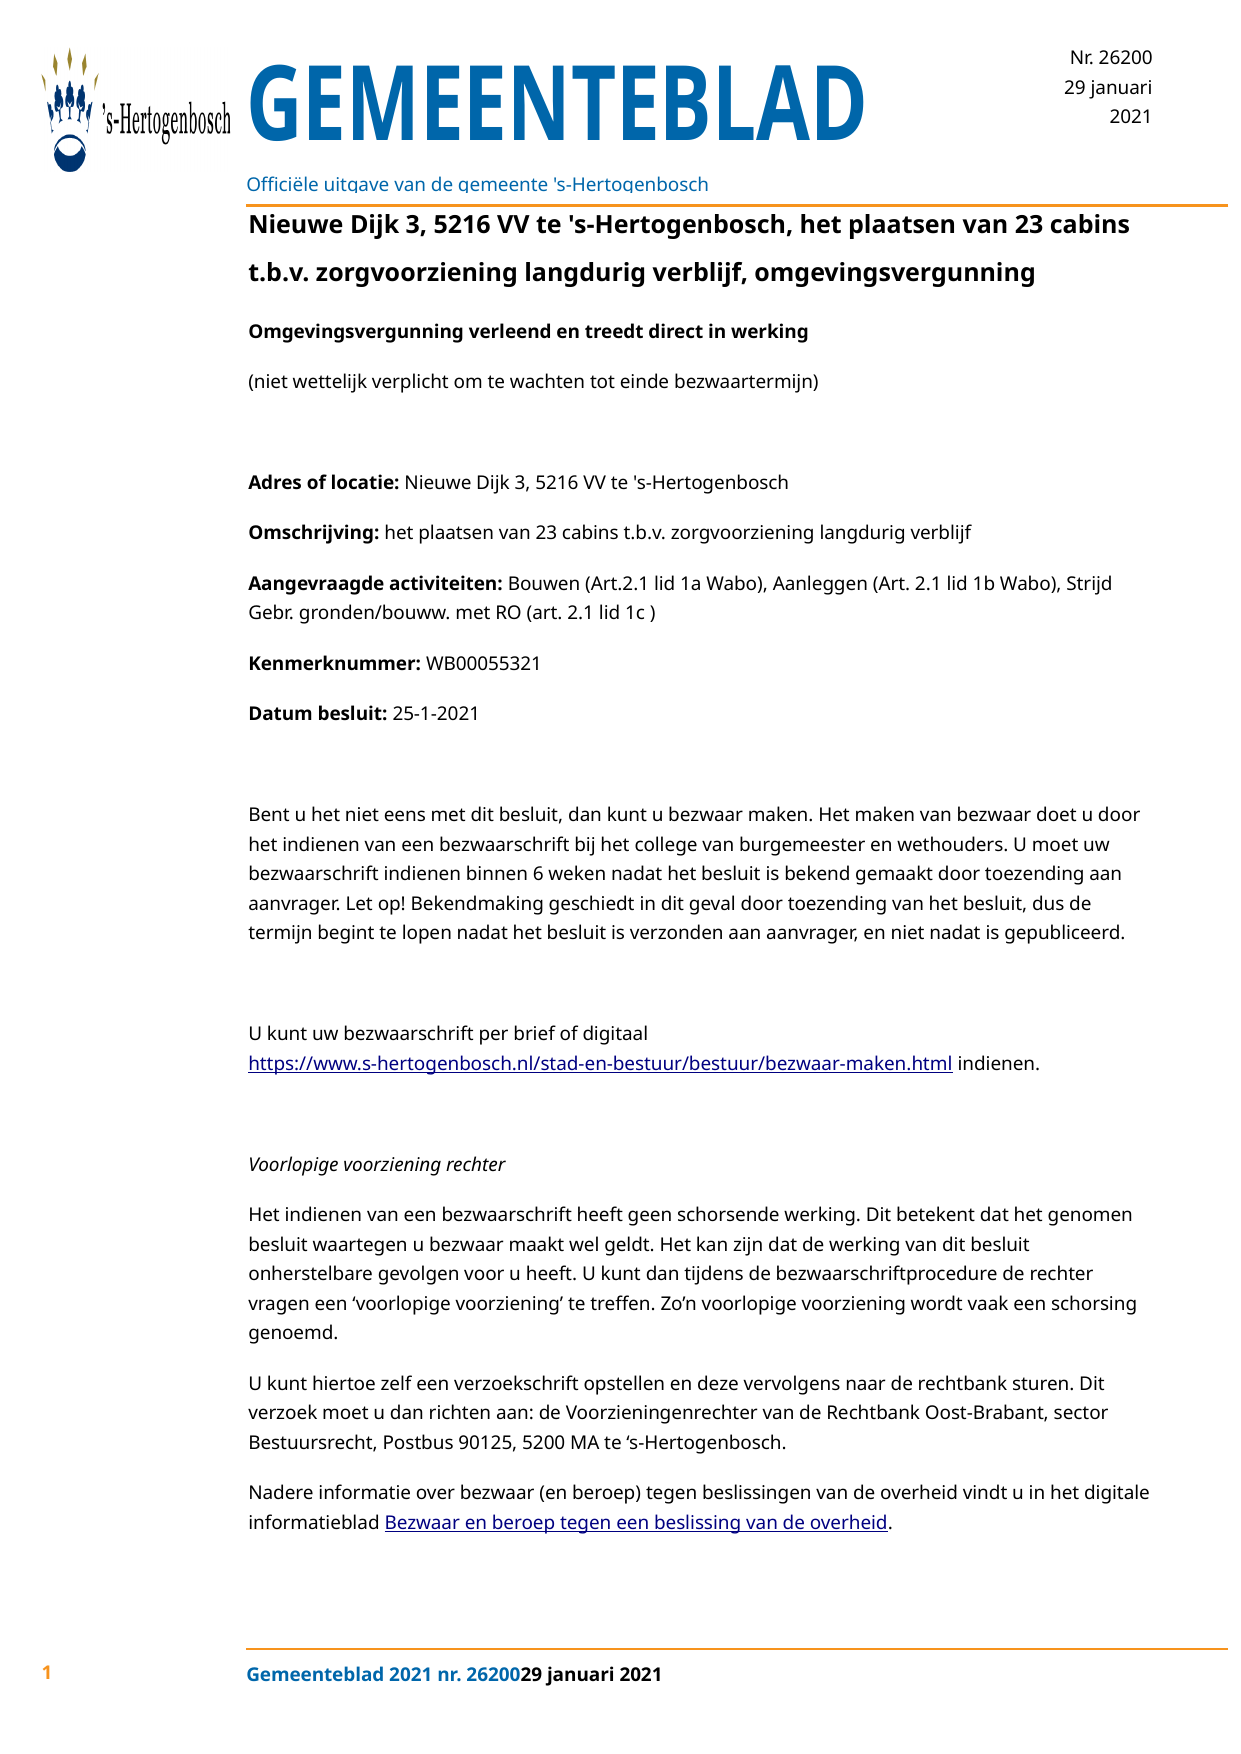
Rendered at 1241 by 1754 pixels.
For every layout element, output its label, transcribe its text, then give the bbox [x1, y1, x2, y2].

text Datum besluit: 25-1-2021 [248, 700, 1152, 726]
text Aangevraagde activiteiten: Bouwen (Art.2.1 lid 1a Wabo), Aanleggen (Art. 2.1 lid 1b Wabo), Strijd Gebr. gronden/bouww. met RO (art. 2.1 lid 1c ) [248, 570, 1152, 625]
text Voorlopige voorziening rechter [248, 1151, 1152, 1177]
text (niet wettelijk verplicht om te wachten tot einde bezwaartermijn) [248, 368, 1152, 394]
text Nadere informatie over bezwaar (en beroep) tegen beslissingen van de overheid vindt u in het digitale informatieblad Bezwaar en beroep tegen een beslissing van de overheid. [248, 1479, 1152, 1535]
text Omgevingsvergunning verleend en treedt direct in werking [248, 318, 1152, 344]
text Het indienen van een bezwaarschrift heeft geen schorsende werking. Dit betekent dat het genomen besluit waartegen u bezwaar maakt wel geldt. Het kan zijn dat de werking van dit besluit onherstelbare gevolgen voor u heeft. U kunt dan tijdens de bezwaarschriftprocedure de rechter vragen een ‘voorlopige voorziening’ te treffen. Zo’n voorlopige voorziening wordt vaak een schorsing genoemd. [248, 1201, 1152, 1345]
text U kunt hiertoe zelf een verzoekschrift opstellen en deze vervolgens naar de rechtbank sturen. Dit verzoek moet u dan richten aan: de Voorzieningenrechter van de Rechtbank Oost-Brabant, sector Bestuursrecht, Postbus 90125, 5200 MA te ‘s-Hertogenbosch. [248, 1370, 1152, 1455]
text Bent u het niet eens met dit besluit, dan kunt u bezwaar maken. Het maken van bezwaar doet u door het indienen van een bezwaarschrift bij het college van burgemeester en wethouders. U moet uw bezwaarschrift indienen binnen 6 weken nadat het besluit is bekend gemaakt door toezending aan aanvrager. Let op! Bekendmaking geschiedt in dit geval door toezending van het besluit, dus de termijn begint te lopen nadat het besluit is verzonden aan aanvrager, en niet nadat is gepubliceerd. [248, 801, 1152, 945]
picture [41, 47, 231, 172]
text U kunt uw bezwaarschrift per brief of digitaal https://www.s-hertogenbosch.nl/stad-en-bestuur/bestuur/bezwaar-maken.html indienen. [248, 1020, 1152, 1076]
text Omschrijving: het plaatsen van 23 cabins t.b.v. zorgvoorziening langdurig verblijf [248, 519, 1152, 545]
text Adres of locatie: Nieuwe Dijk 3, 5216 VV te 's-Hertogenbosch [248, 469, 1152, 495]
text Nieuwe Dijk 3, 5216 VV te 's-Hertogenbosch, het plaatsen van 23 cabins t.b.v. zorgvoorziening langdurig verblijf, omgevingsvergunning [248, 207, 1152, 288]
text Kenmerknummer: WB00055321 [248, 650, 1152, 676]
